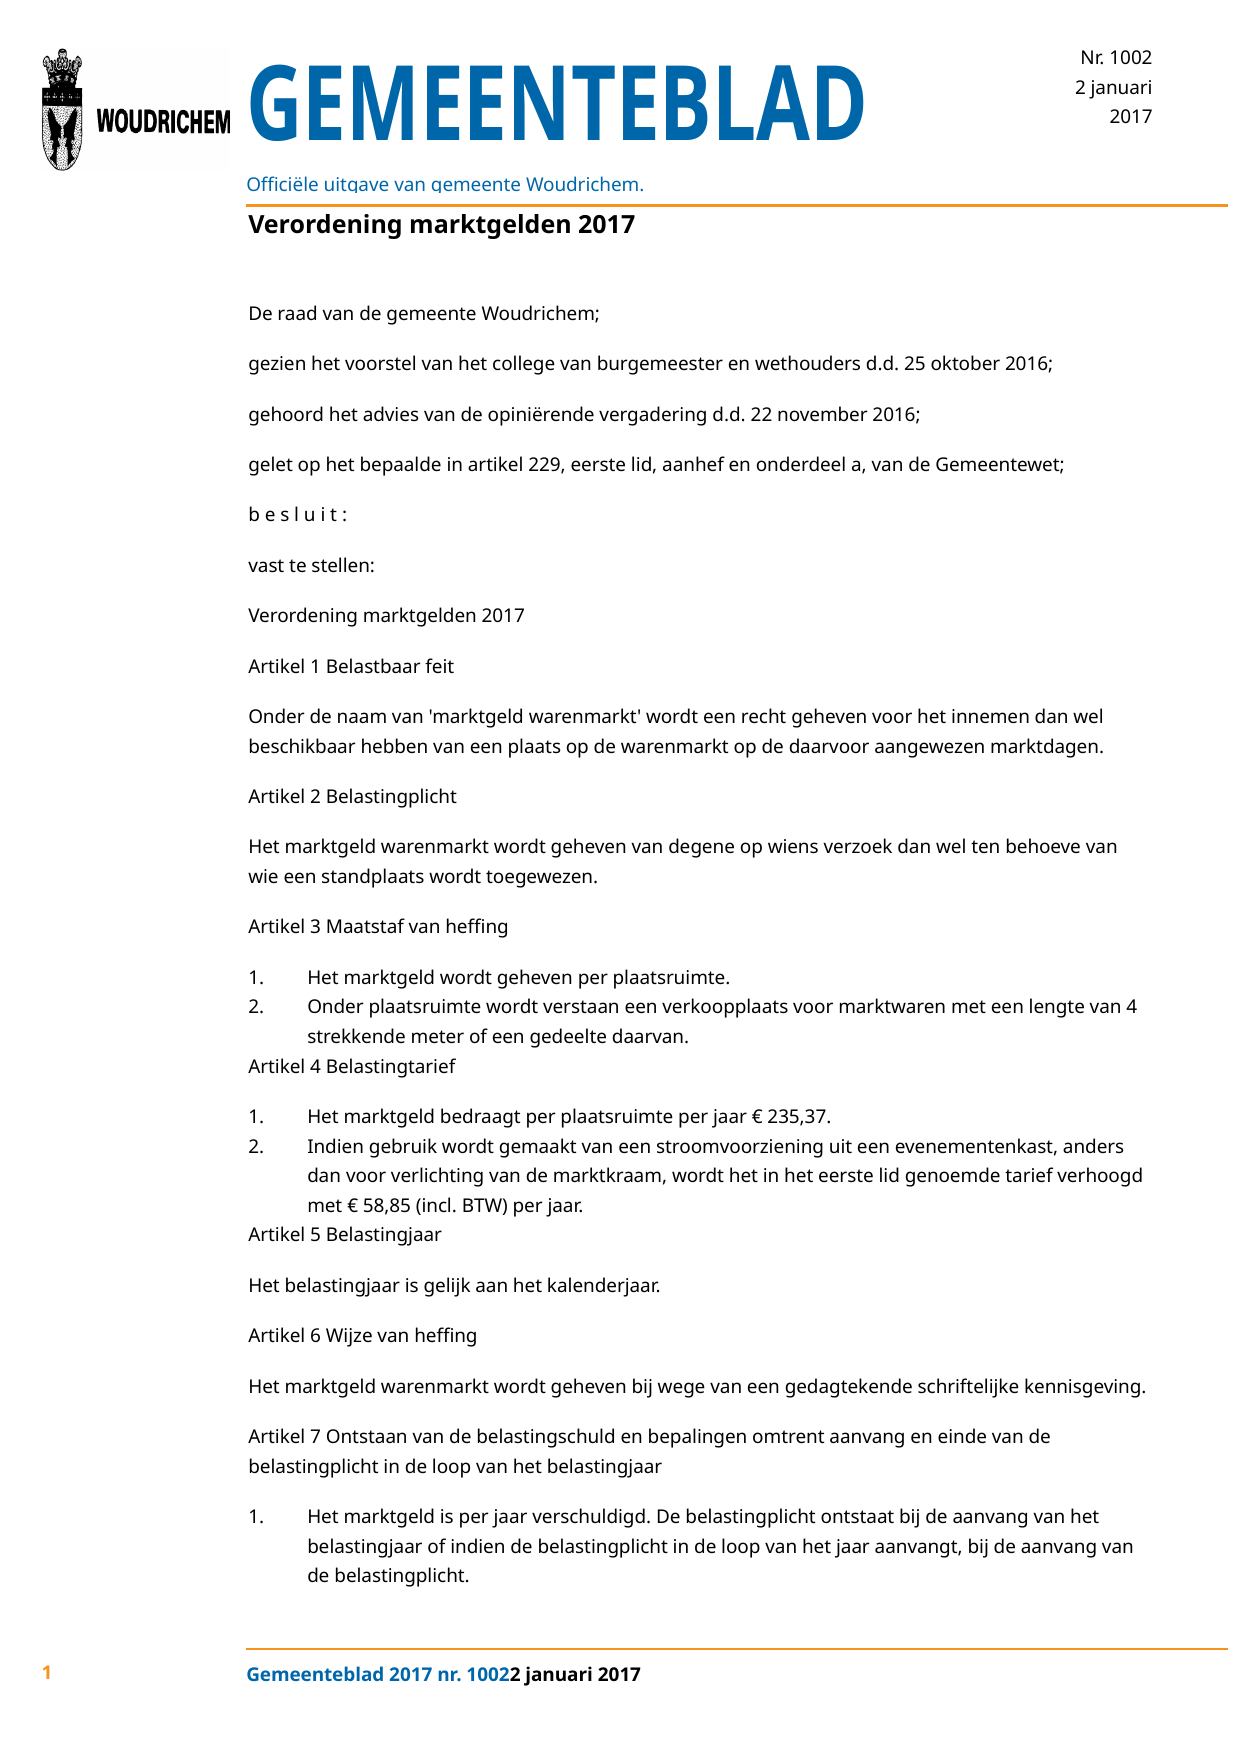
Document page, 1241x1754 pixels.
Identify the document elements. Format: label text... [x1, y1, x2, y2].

text Onder de naam van 'marktgeld warenmarkt' wordt een recht geheven voor het innemen dan wel beschikbaar hebben van een plaats op de warenmarkt op de daarvoor aangewezen marktdagen. [248, 703, 1152, 758]
text Artikel 7 Ontstaan van de belastingschuld en bepalingen omtrent aanvang en einde van de belastingplicht in de loop van het belastingjaar [248, 1423, 1152, 1478]
text Verordening marktgelden 2017 [248, 207, 1152, 241]
text Artikel 1 Belastbaar feit [248, 653, 1152, 678]
text Artikel 3 Maatstaf van heffing [248, 914, 1152, 939]
text Het marktgeld warenmarkt wordt geheven bij wege van een gedagtekende schriftelijke kennisgeving. [248, 1373, 1152, 1398]
list Indien gebruik wordt gemaakt van een stroomvoorziening uit een evenementenkast, anders dan voor verlichting van de marktkraam, wordt het in het eerste lid genoemde tarief verhoogd met € 58,85 (incl. BTW) per jaar. [248, 1133, 1152, 1218]
text Het belastingjaar is gelijk aan het kalenderjaar. [248, 1272, 1152, 1298]
picture [41, 47, 231, 172]
text Artikel 5 Belastingjaar [248, 1222, 1152, 1247]
text Het marktgeld warenmarkt wordt geheven van degene op wiens verzoek dan wel ten behoeve van wie een standplaats wordt toegewezen. [248, 834, 1152, 889]
text gehoord het advies van de opiniërende vergadering d.d. 22 november 2016; [248, 401, 1152, 426]
text vast te stellen: [248, 552, 1152, 578]
text Artikel 6 Wijze van heffing [248, 1322, 1152, 1348]
text gezien het voorstel van het college van burgemeester en wethouders d.d. 25 oktober 2016; [248, 350, 1152, 376]
text De raad van de gemeente Woudrichem; [248, 300, 1152, 326]
text Artikel 4 Belastingtarief [248, 1053, 1152, 1078]
list Het marktgeld is per jaar verschuldigd. De belastingplicht ontstaat bij de aanvang van het belastingjaar of indien de belastingplicht in de loop van het jaar aanvangt, bij de aanvang van de belastingplicht. [248, 1503, 1152, 1588]
list Onder plaatsruimte wordt verstaan een verkoopplaats voor marktwaren met een lengte van 4 strekkende meter of een gedeelte daarvan. [248, 994, 1152, 1049]
list Het marktgeld bedraagt per plaatsruimte per jaar € 235,37. [248, 1103, 1152, 1129]
text Artikel 2 Belastingplicht [248, 783, 1152, 809]
text b e s l u i t : [248, 502, 1152, 527]
text Verordening marktgelden 2017 [248, 602, 1152, 628]
text gelet op het bepaalde in artikel 229, eerste lid, aanhef en onderdeel a, van de Gemeentewet; [248, 451, 1152, 477]
list Het marktgeld wordt geheven per plaatsruimte. [248, 964, 1152, 990]
